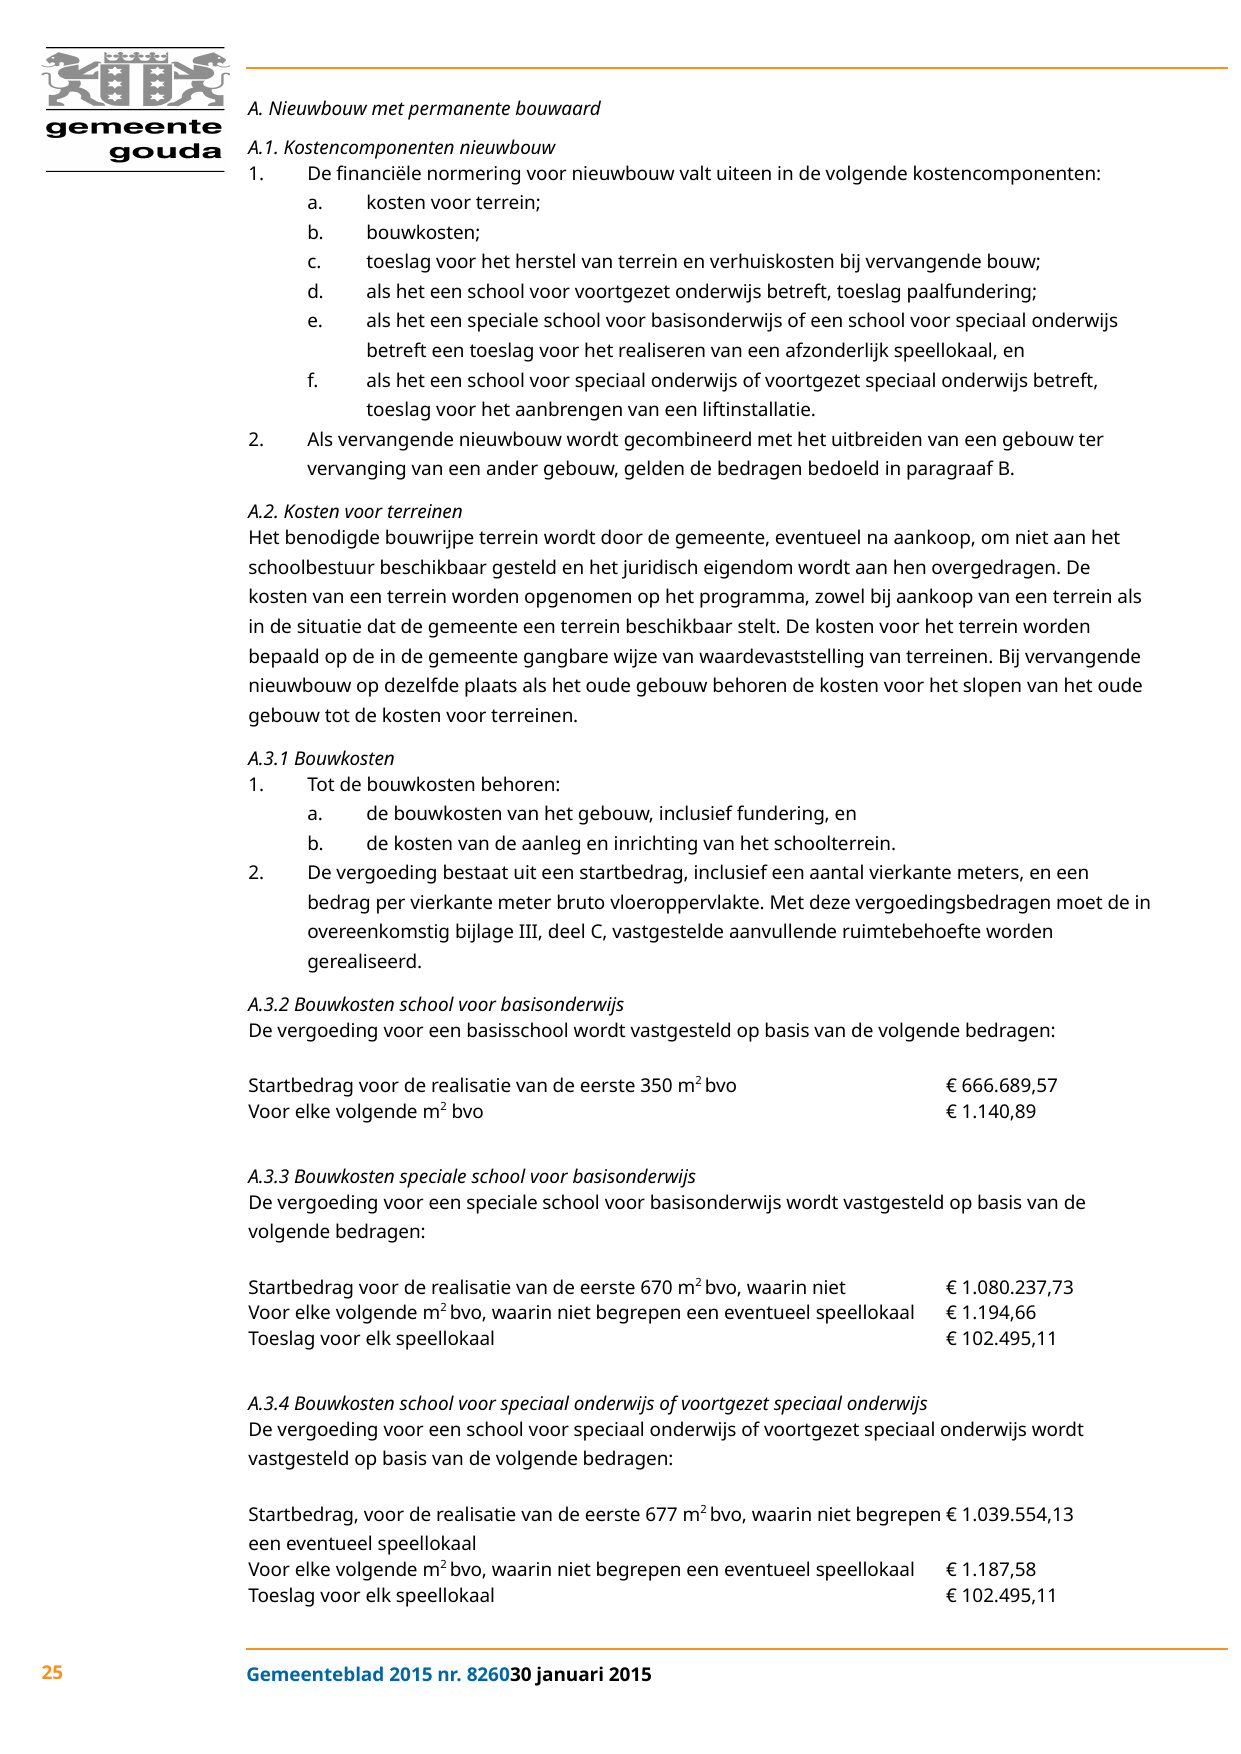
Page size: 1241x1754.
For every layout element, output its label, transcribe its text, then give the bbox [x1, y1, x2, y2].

text A.3.3 Bouwkosten speciale school voor basisonderwijs [248, 1163, 1152, 1189]
text De vergoeding voor een basisschool wordt vastgesteld op basis van de volgende bedragen: [248, 1017, 1152, 1043]
table_cell € 102.495,11 [946, 1325, 1152, 1351]
table_cell Toeslag voor elk speellokaal [248, 1325, 946, 1351]
picture [41, 47, 231, 172]
text A.1. Kostencomponenten nieuwbouw [248, 134, 1152, 160]
list als het een school voor voortgezet onderwijs betreft, toeslag paalfundering; [307, 278, 1152, 304]
list als het een school voor speciaal onderwijs of voortgezet speciaal onderwijs betreft, toeslag voor het aanbrengen van een liftinstallatie. [307, 367, 1152, 422]
table_cell € 1.140,89 [946, 1098, 1152, 1124]
text A. Nieuwbouw met permanente bouwaard [248, 95, 1152, 121]
table_cell Voor elke volgende m2 bvo [248, 1098, 946, 1124]
text A.3.2 Bouwkosten school voor basisonderwijs [248, 991, 1152, 1017]
list Tot de bouwkosten behoren: [248, 771, 1152, 797]
table_header € 1.039.554,13 [946, 1501, 1152, 1556]
table_header € 666.689,57 [946, 1073, 1152, 1098]
table_header € 1.080.237,73 [946, 1274, 1152, 1299]
table_header Startbedrag voor de realisatie van de eerste 670 m2 bvo, waarin niet [248, 1274, 946, 1299]
text De vergoeding voor een speciale school voor basisonderwijs wordt vastgesteld op basis van de volgende bedragen: [248, 1189, 1152, 1244]
list de bouwkosten van het gebouw, inclusief fundering, en [307, 800, 1152, 826]
text A.3.4 Bouwkosten school voor speciaal onderwijs of voortgezet speciaal onderwijs [248, 1390, 1152, 1416]
table_cell € 1.194,66 [946, 1300, 1152, 1325]
table_cell Voor elke volgende m2 bvo, waarin niet begrepen een eventueel speellokaal [248, 1300, 946, 1325]
table_cell Toeslag voor elk speellokaal [248, 1582, 946, 1608]
text Het benodigde bouwrijpe terrein wordt door de gemeente, eventueel na aankoop, om niet aan het schoolbestuur beschikbaar gesteld en het juridisch eigendom wordt aan hen overgedragen. De kosten van een terrein worden opgenomen op het programma, zowel bij aankoop van een terrein als in de situatie dat de gemeente een terrein beschikbaar stelt. De kosten voor het terrein worden bepaald op de in de gemeente gangbare wijze van waardevaststelling van terreinen. Bij vervangende nieuwbouw op dezelfde plaats als het oude gebouw behoren de kosten voor het slopen van het oude gebouw tot de kosten voor terreinen. [248, 524, 1152, 728]
list kosten voor terrein; [307, 189, 1152, 215]
table_header Startbedrag voor de realisatie van de eerste 350 m2 bvo [248, 1073, 946, 1098]
list bouwkosten; [307, 219, 1152, 245]
list als het een speciale school voor basisonderwijs of een school voor speciaal onderwijs betreft een toeslag voor het realiseren van een afzonderlijk speellokaal, en [307, 308, 1152, 363]
list toeslag voor het herstel van terrein en verhuiskosten bij vervangende bouw; [307, 248, 1152, 274]
text De vergoeding voor een school voor speciaal onderwijs of voortgezet speciaal onderwijs wordt vastgesteld op basis van de volgende bedragen: [248, 1416, 1152, 1471]
list De vergoeding bestaat uit een startbedrag, inclusief een aantal vierkante meters, en een bedrag per vierkante meter bruto vloeroppervlakte. Met deze vergoedingsbedragen moet de in overeenkomstig bijlage III, deel C, vastgestelde aanvullende ruimtebehoefte worden gerealiseerd. [248, 859, 1152, 974]
text A.3.1 Bouwkosten [248, 745, 1152, 771]
text A.2. Kosten voor terreinen [248, 499, 1152, 524]
table_cell € 102.495,11 [946, 1582, 1152, 1608]
list De financiële normering voor nieuwbouw valt uiteen in de volgende kostencomponenten: [248, 160, 1152, 186]
table_cell € 1.187,58 [946, 1556, 1152, 1582]
list Als vervangende nieuwbouw wordt gecombineerd met het uitbreiden van een gebouw ter vervanging van een ander gebouw, gelden de bedragen bedoeld in paragraaf B. [248, 426, 1152, 481]
table_header Startbedrag, voor de realisatie van de eerste 677 m2 bvo, waarin niet begrepen een eventueel speellokaal [248, 1501, 946, 1556]
table_cell Voor elke volgende m2 bvo, waarin niet begrepen een eventueel speellokaal [248, 1556, 946, 1582]
list de kosten van de aanleg en inrichting van het schoolterrein. [307, 830, 1152, 856]
